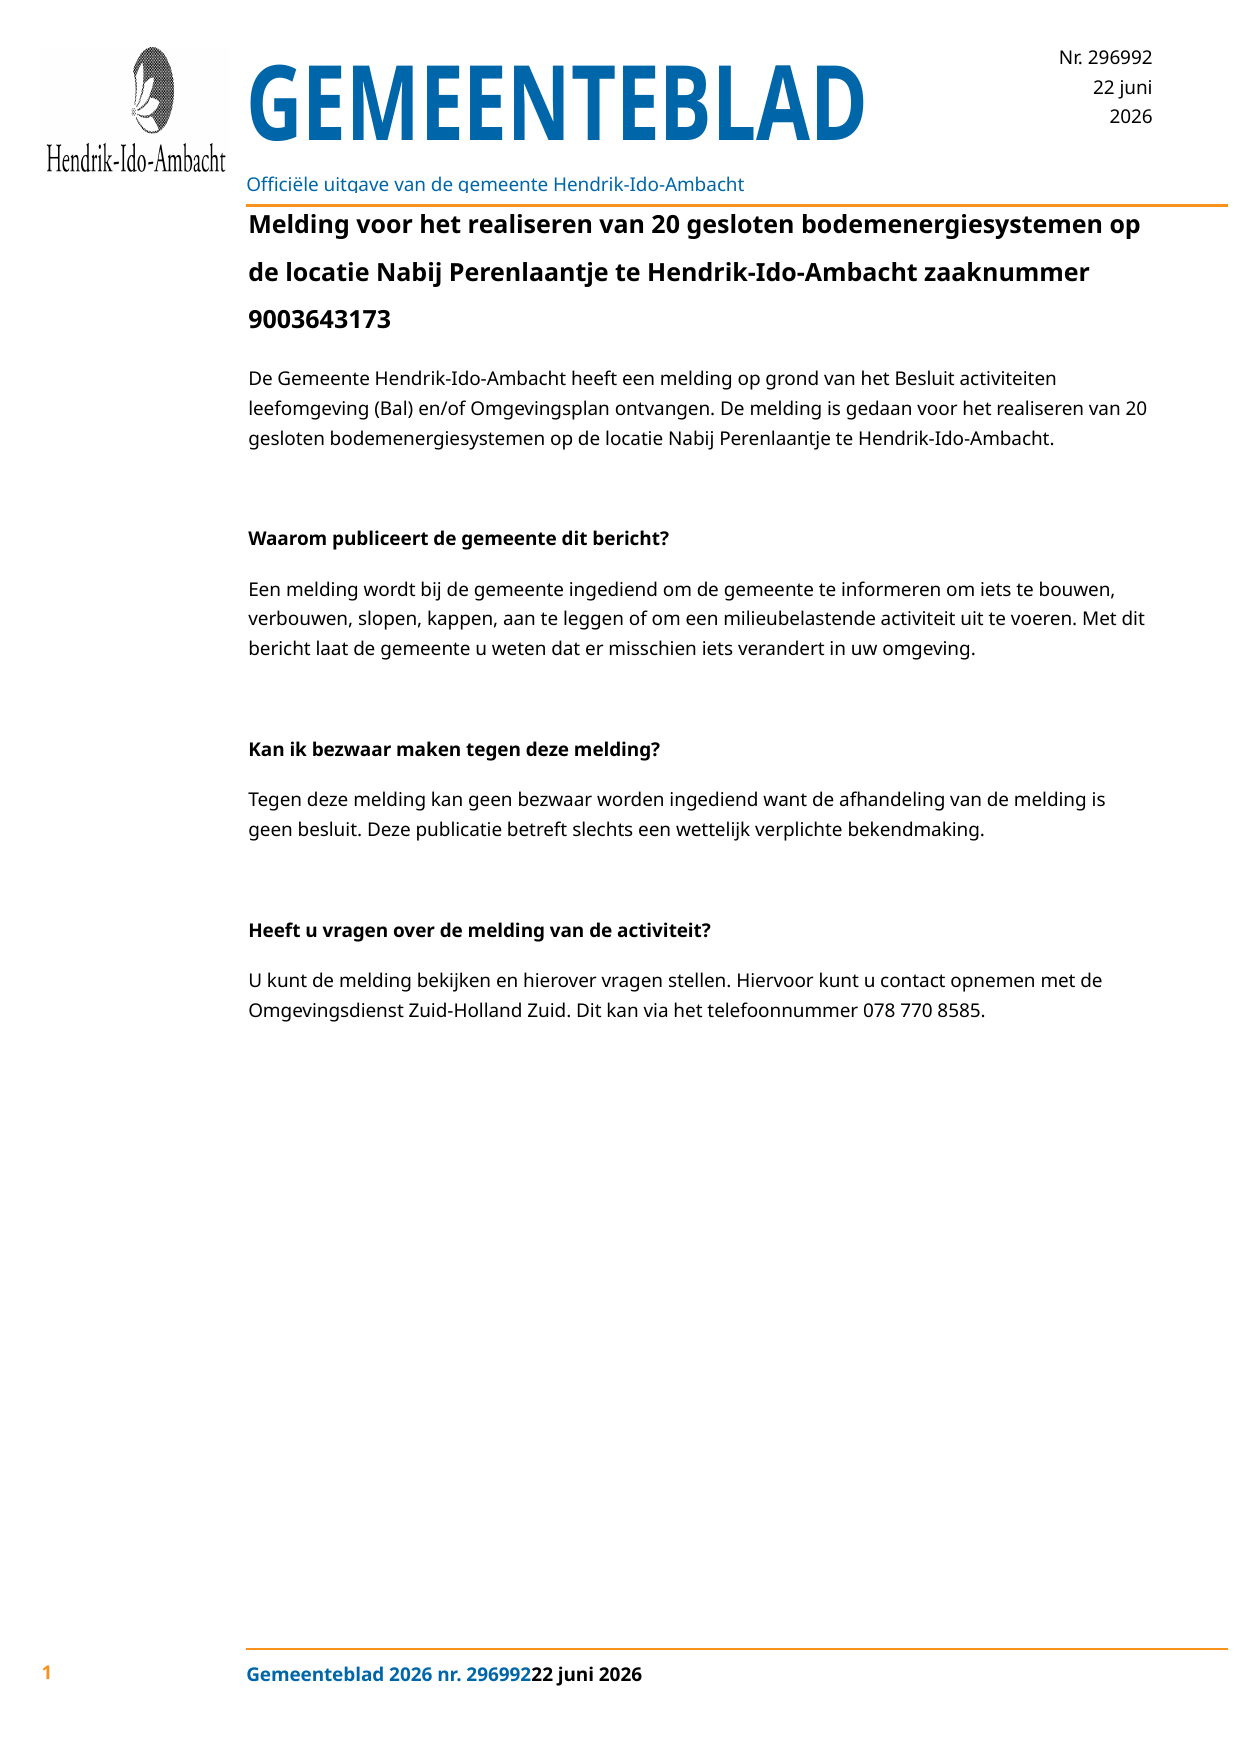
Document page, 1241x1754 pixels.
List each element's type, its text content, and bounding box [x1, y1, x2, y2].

text U kunt de melding bekijken en hierover vragen stellen. Hiervoor kunt u contact opnemen met de Omgevingsdienst Zuid-Holland Zuid. Dit kan via het telefoonnummer 078 770 8585. [248, 967, 1152, 1022]
text Waarom publiceert de gemeente dit bericht? [248, 526, 1152, 551]
text Kan ik bezwaar maken tegen deze melding? [248, 736, 1152, 762]
picture [41, 47, 231, 172]
text Melding voor het realiseren van 20 gesloten bodemenergiesystemen op de locatie Nabij Perenlaantje te Hendrik-Ido-Ambacht zaaknummer 9003643173 [248, 207, 1152, 336]
text Een melding wordt bij de gemeente ingediend om de gemeente te informeren om iets te bouwen, verbouwen, slopen, kappen, aan te leggen of om een milieubelastende activiteit uit te voeren. Met dit bericht laat de gemeente u weten dat er misschien iets verandert in uw omgeving. [248, 576, 1152, 661]
text De Gemeente Hendrik-Ido-Ambacht heeft een melding op grond van het Besluit activiteiten leefomgeving (Bal) en/of Omgevingsplan ontvangen. De melding is gedaan voor het realiseren van 20 gesloten bodemenergiesystemen op de locatie Nabij Perenlaantje te Hendrik-Ido-Ambacht. [248, 366, 1152, 450]
text Heeft u vragen over de melding van de activiteit? [248, 917, 1152, 942]
text Tegen deze melding kan geen bezwaar worden ingediend want de afhandeling van de melding is geen besluit. Deze publicatie betreft slechts een wettelijk verplichte bekendmaking. [248, 786, 1152, 842]
